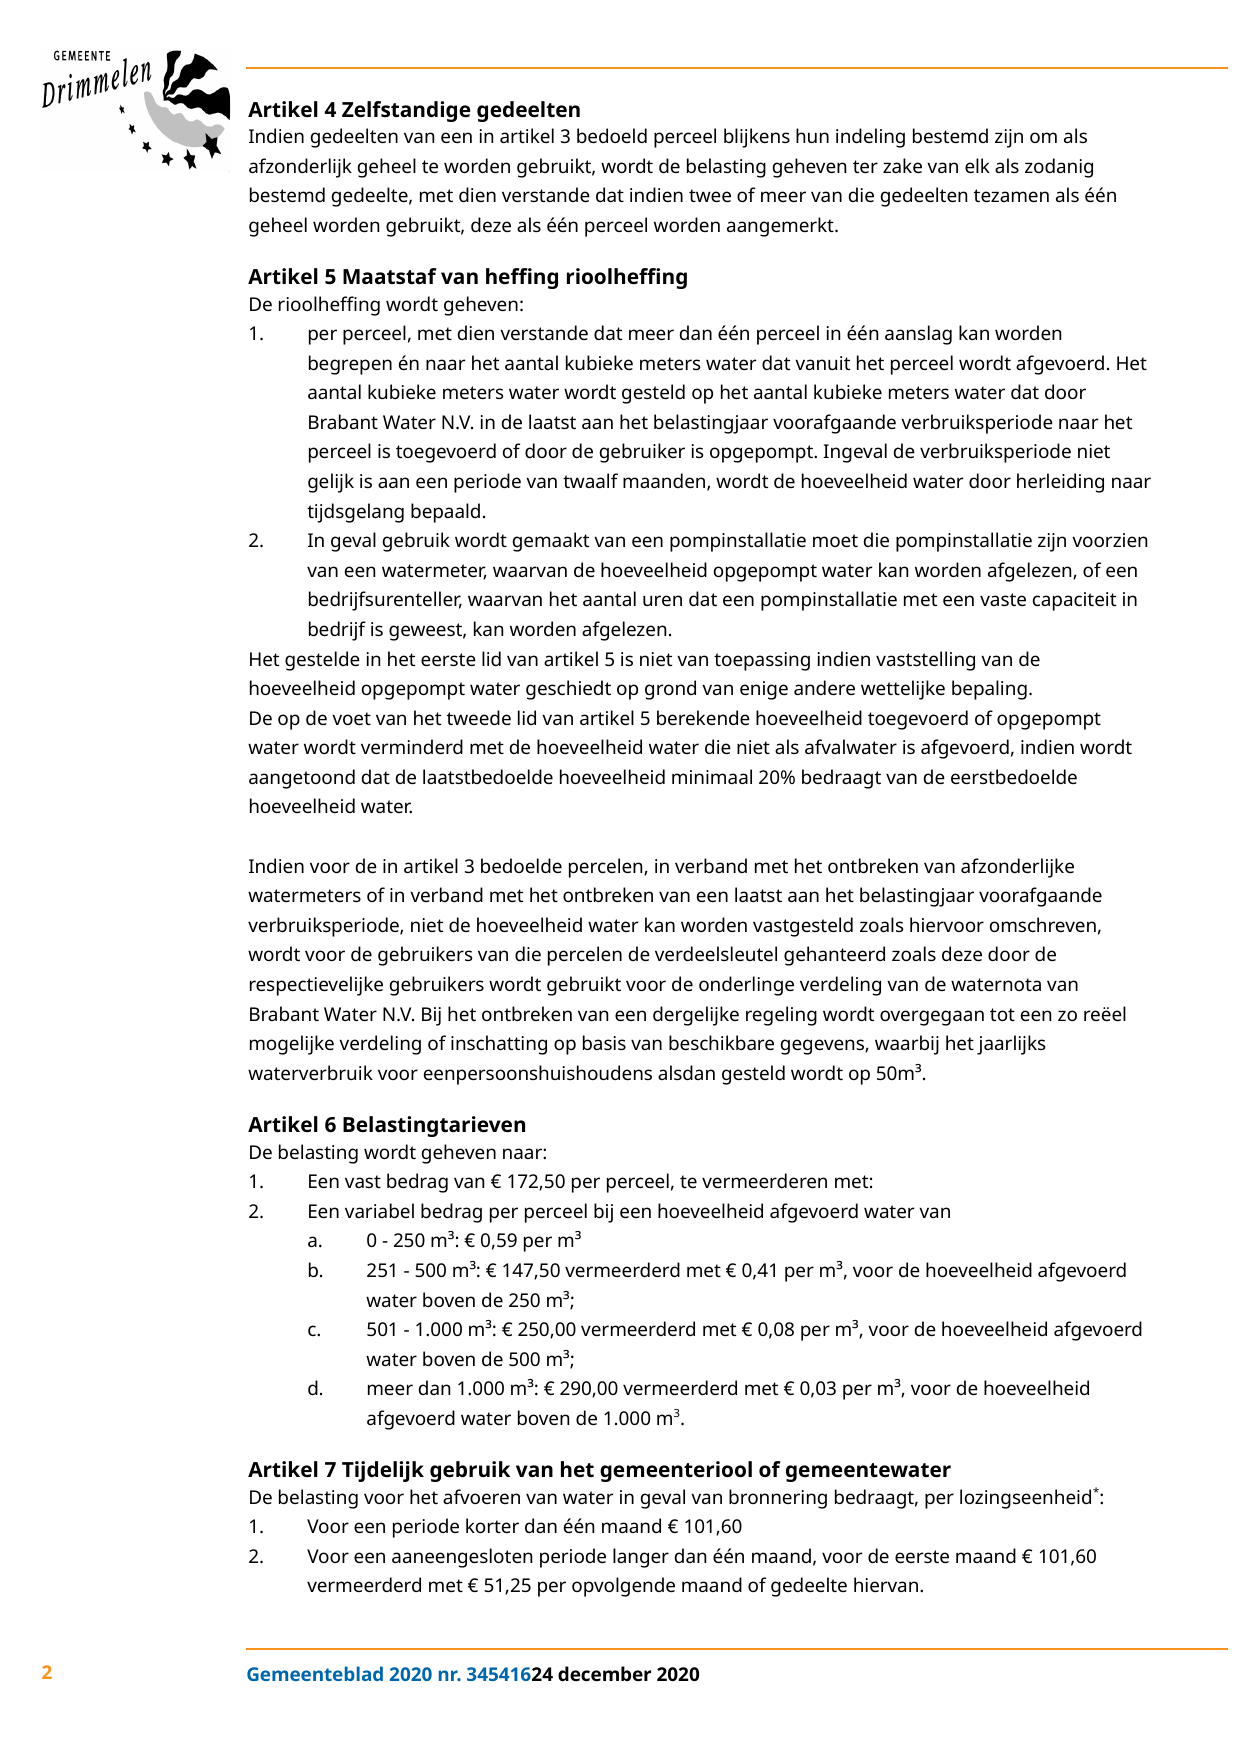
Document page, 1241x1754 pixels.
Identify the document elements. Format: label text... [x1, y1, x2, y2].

text Artikel 4 Zelfstandige gedeelten [248, 95, 1152, 123]
list Een variabel bedrag per perceel bij een hoeveelheid afgevoerd water van [248, 1198, 1152, 1224]
text De belasting voor het afvoeren van water in geval van bronnering bedraagt, per lozingseenheid*: [248, 1484, 1152, 1510]
list Voor een periode korter dan één maand € 101,60 [248, 1513, 1152, 1539]
text Indien voor de in artikel 3 bedoelde percelen, in verband met het ontbreken van afzonderlijke watermeters of in verband met het ontbreken van een laatst aan het belastingjaar voorafgaande verbruiksperiode, niet de hoeveelheid water kan worden vastgesteld zoals hiervoor omschreven, wordt voor de gebruikers van die percelen de verdeelsleutel gehanteerd zoals deze door de respectievelijke gebruikers wordt gebruikt voor de onderlinge verdeling van de waternota van Brabant Water N.V. Bij het ontbreken van een dergelijke regeling wordt overgegaan tot een zo reëel mogelijke verdeling of inschatting op basis van beschikbare gegevens, waarbij het jaarlijks waterverbruik voor eenpersoonshuishoudens alsdan gesteld wordt op 50m³. [248, 853, 1152, 1086]
text Artikel 7 Tijdelijk gebruik van het gemeenteriool of gemeentewater [248, 1456, 1152, 1484]
list 0 - 250 m³: € 0,59 per m³ [307, 1228, 1152, 1253]
list meer dan 1.000 m³: € 290,00 vermeerderd met € 0,03 per m³, voor de hoeveelheid afgevoerd water boven de 1.000 m3. [307, 1376, 1152, 1431]
text Het gestelde in het eerste lid van artikel 5 is niet van toepassing indien vaststelling van de hoeveelheid opgepompt water geschiedt op grond van enige andere wettelijke bepaling. [248, 646, 1152, 701]
list 251 - 500 m³: € 147,50 vermeerderd met € 0,41 per m³, voor de hoeveelheid afgevoerd water boven de 250 m³; [307, 1257, 1152, 1312]
text De belasting wordt geheven naar: [248, 1139, 1152, 1164]
list Een vast bedrag van € 172,50 per perceel, te vermeerderen met: [248, 1168, 1152, 1194]
list In geval gebruik wordt gemaakt van een pompinstallatie moet die pompinstallatie zijn voorzien van een watermeter, waarvan de hoeveelheid opgepompt water kan worden afgelezen, of een bedrijfsurenteller, waarvan het aantal uren dat een pompinstallatie met een vaste capaciteit in bedrijf is geweest, kan worden afgelezen. [248, 527, 1152, 642]
list per perceel, met dien verstande dat meer dan één perceel in één aanslag kan worden begrepen én naar het aantal kubieke meters water dat vanuit het perceel wordt afgevoerd. Het aantal kubieke meters water wordt gesteld op het aantal kubieke meters water dat door Brabant Water N.V. in de laatst aan het belastingjaar voorafgaande verbruiksperiode naar het perceel is toegevoerd of door de gebruiker is opgepompt. Ingeval de verbruiksperiode niet gelijk is aan een periode van twaalf maanden, wordt de hoeveelheid water door herleiding naar tijdsgelang bepaald. [248, 320, 1152, 524]
text De op de voet van het tweede lid van artikel 5 berekende hoeveelheid toegevoerd of opgepompt water wordt verminderd met de hoeveelheid water die niet als afvalwater is afgevoerd, indien wordt aangetoond dat de laatstbedoelde hoeveelheid minimaal 20% bedraagt van de eerstbedoelde hoeveelheid water. [248, 705, 1152, 819]
picture [41, 47, 231, 172]
list 501 - 1.000 m³: € 250,00 vermeerderd met € 0,08 per m³, voor de hoeveelheid afgevoerd water boven de 500 m³; [307, 1316, 1152, 1372]
text Artikel 6 Belastingtarieven [248, 1110, 1152, 1139]
text De rioolheffing wordt geheven: [248, 291, 1152, 317]
text Indien gedeelten van een in artikel 3 bedoeld perceel blijkens hun indeling bestemd zijn om als afzonderlijk geheel te worden gebruikt, wordt de belasting geheven ter zake van elk als zodanig bestemd gedeelte, met dien verstande dat indien twee of meer van die gedeelten tezamen als één geheel worden gebruikt, deze als één perceel worden aangemerkt. [248, 123, 1152, 238]
text Artikel 5 Maatstaf van heffing rioolheffing [248, 262, 1152, 291]
list Voor een aaneengesloten periode langer dan één maand, voor de eerste maand € 101,60 vermeerderd met € 51,25 per opvolgende maand of gedeelte hiervan. [248, 1543, 1152, 1598]
